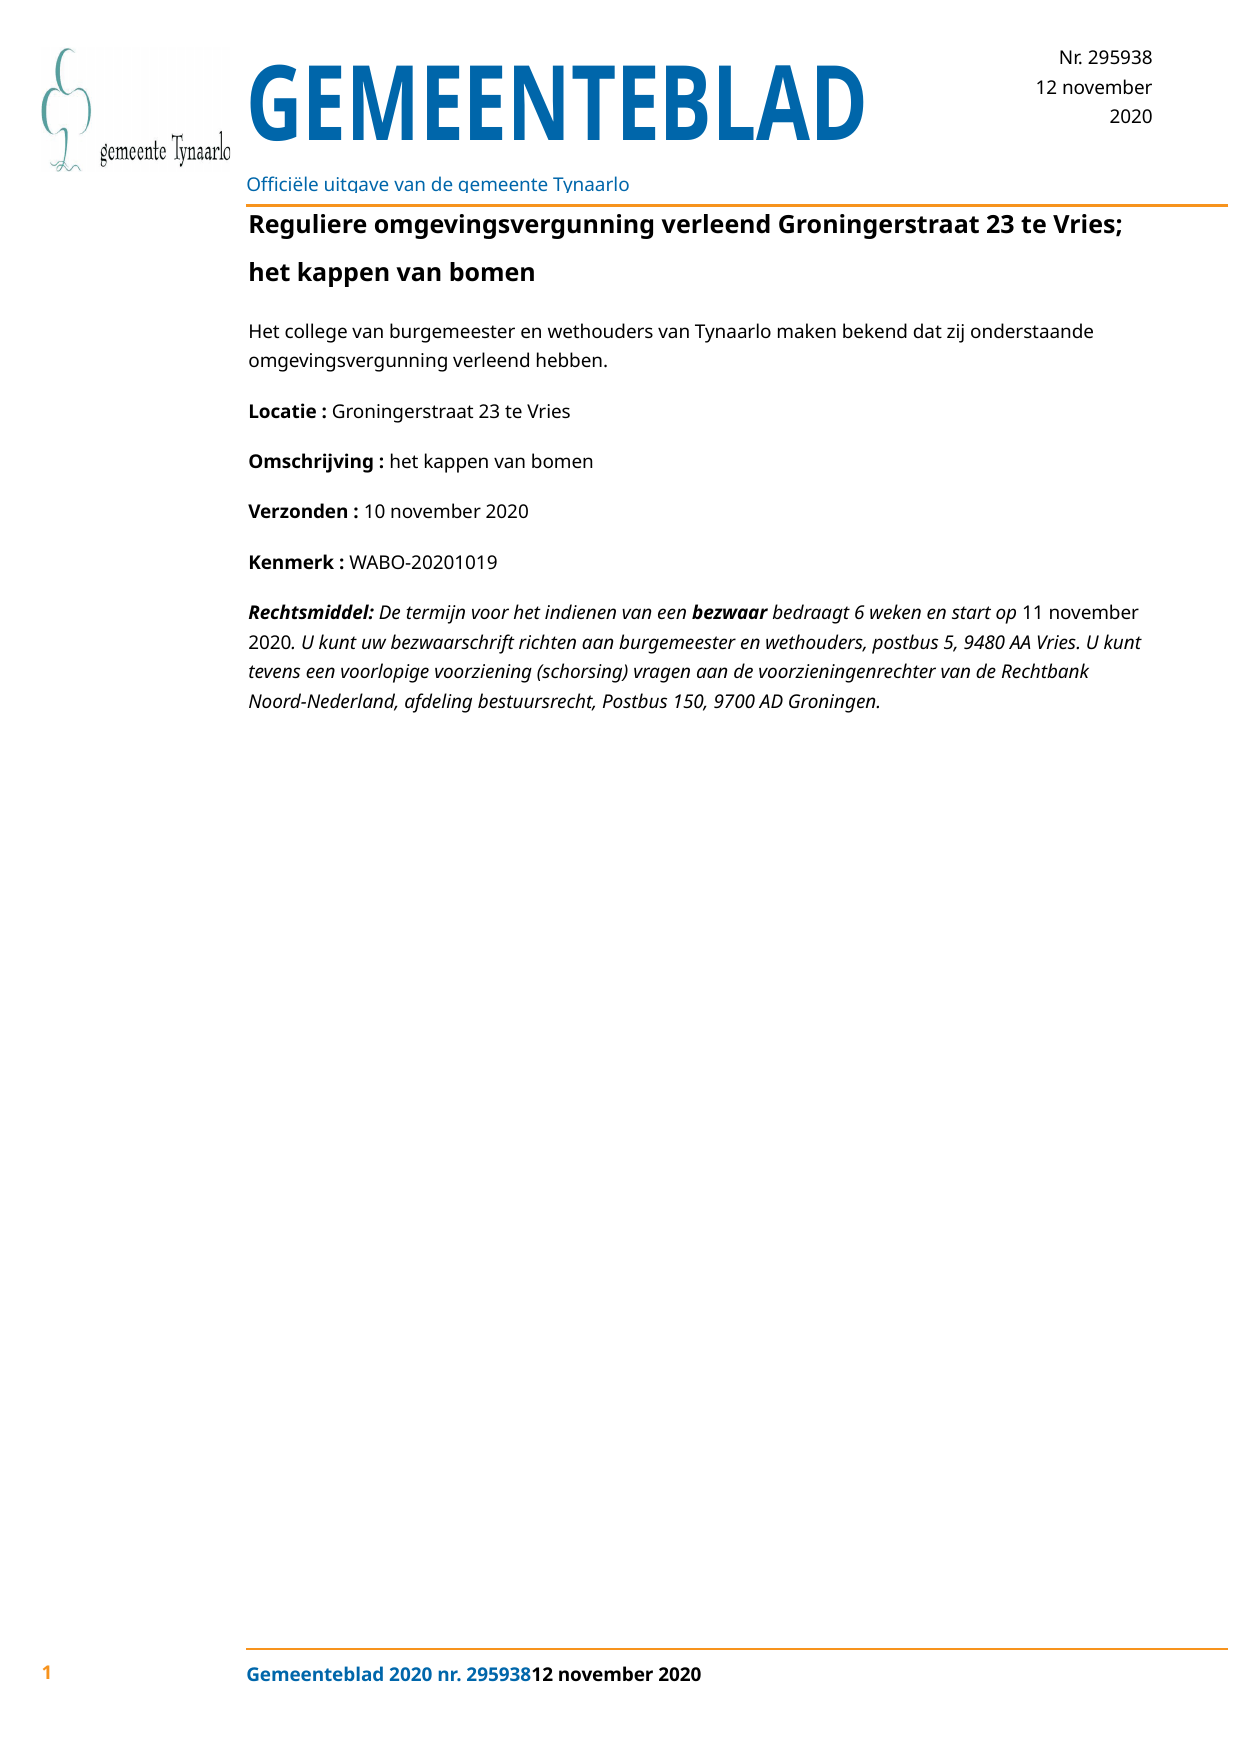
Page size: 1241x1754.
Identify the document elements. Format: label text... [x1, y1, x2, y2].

text Verzonden : 10 november 2020 [248, 499, 1152, 524]
text Kenmerk : WABO-20201019 [248, 549, 1152, 575]
text Locatie : Groningerstraat 23 te Vries [248, 398, 1152, 424]
picture [41, 47, 231, 172]
text Omschrijving : het kappen van bomen [248, 448, 1152, 474]
text Reguliere omgevingsvergunning verleend Groningerstraat 23 te Vries; het kappen van bomen [248, 207, 1152, 288]
text Het college van burgemeester en wethouders van Tynaarlo maken bekend dat zij onderstaande omgevingsvergunning verleend hebben. [248, 318, 1152, 373]
text Rechtsmiddel: De termijn voor het indienen van een bezwaar bedraagt 6 weken en start op 11 november 2020. U kunt uw bezwaarschrift richten aan burgemeester en wethouders, postbus 5, 9480 AA Vries. U kunt tevens een voorlopige voorziening (schorsing) vragen aan de voorzieningenrechter van de Rechtbank Noord-Nederland, afdeling bestuursrecht, Postbus 150, 9700 AD Groningen. [248, 599, 1152, 714]
